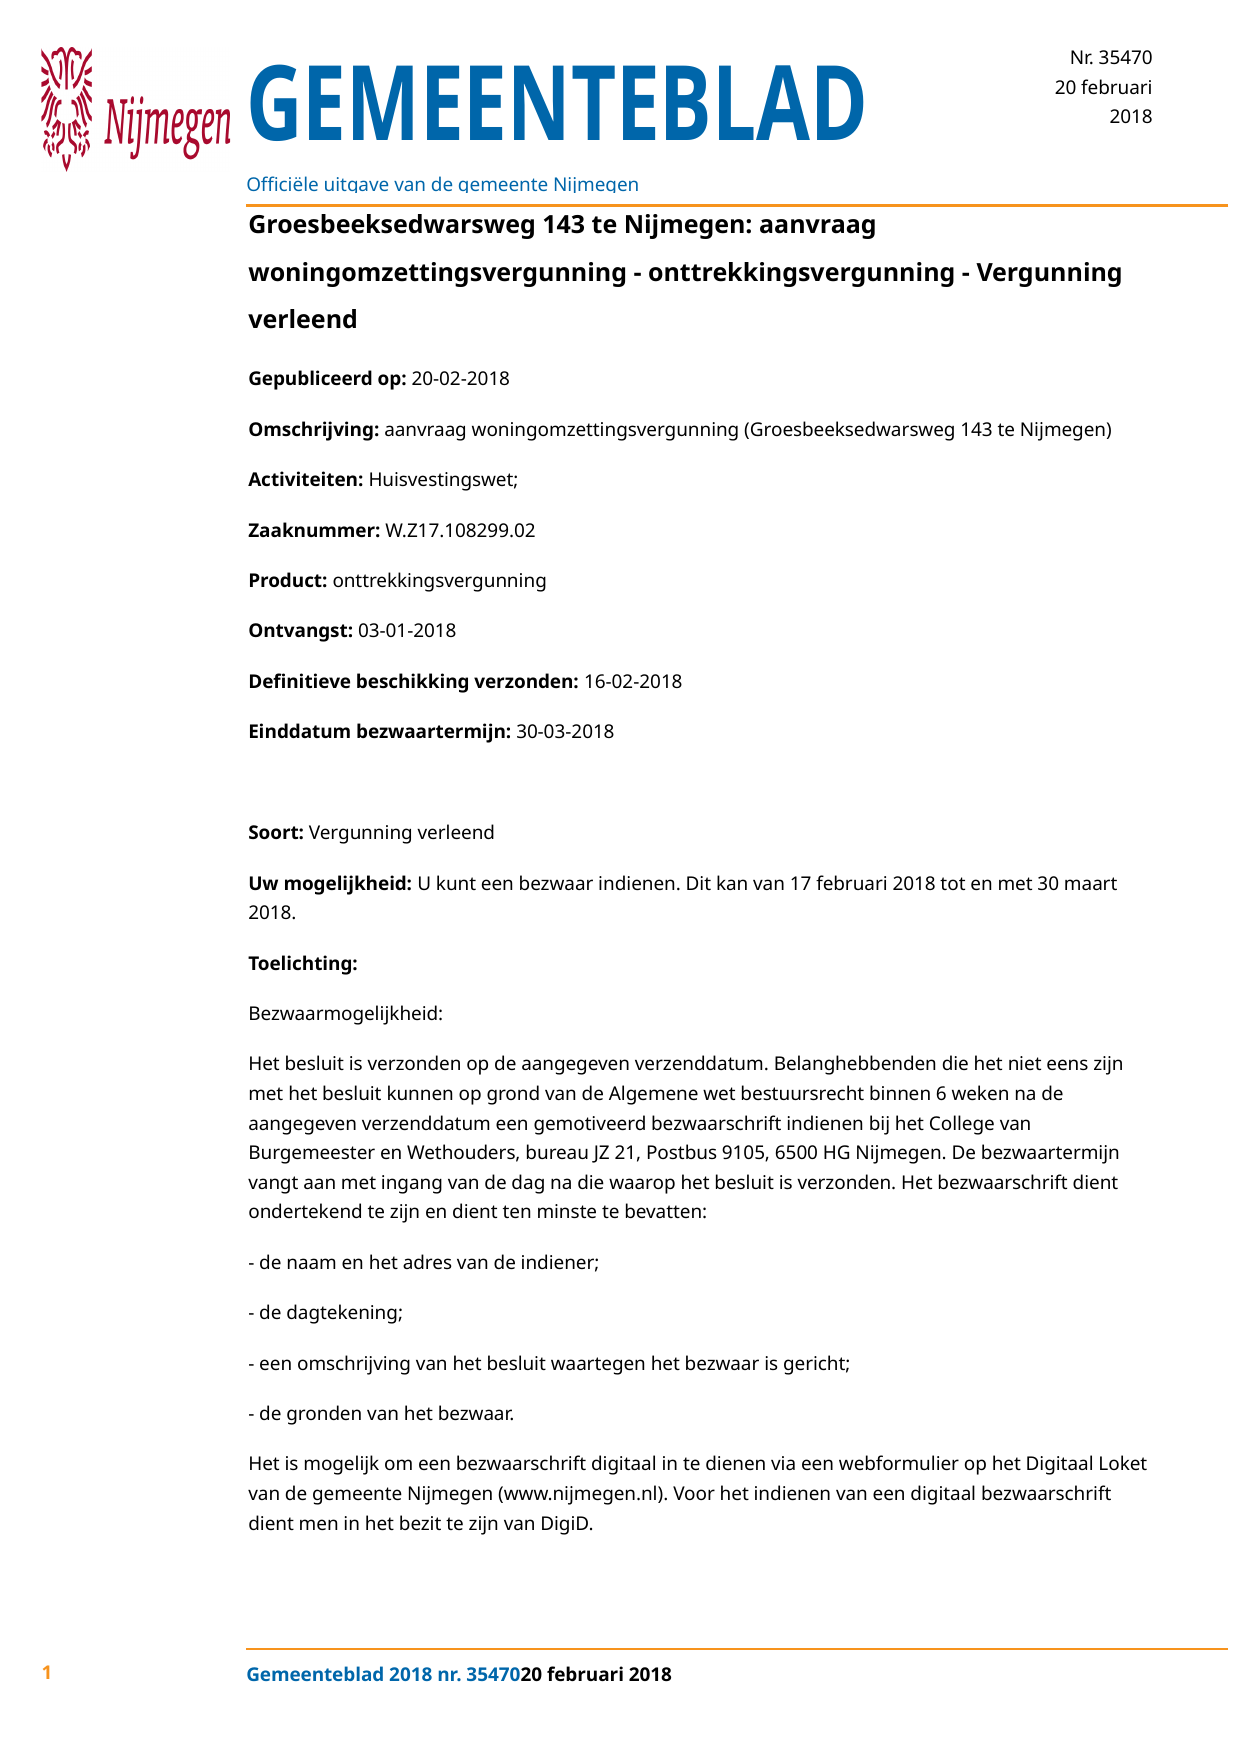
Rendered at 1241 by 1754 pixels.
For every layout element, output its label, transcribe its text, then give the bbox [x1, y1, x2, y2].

text Einddatum bezwaartermijn: 30-03-2018 [248, 718, 1152, 744]
text - de dagtekening; [248, 1299, 1152, 1325]
text - de gronden van het bezwaar. [248, 1400, 1152, 1426]
text Het besluit is verzonden op de aangegeven verzenddatum. Belanghebbenden die het niet eens zijn met het besluit kunnen op grond van de Algemene wet bestuursrecht binnen 6 weken na de aangegeven verzenddatum een gemotiveerd bezwaarschrift indienen bij het College van Burgemeester en Wethouders, bureau JZ 21, Postbus 9105, 6500 HG Nijmegen. De bezwaartermijn vangt aan met ingang van de dag na die waarop het besluit is verzonden. Het bezwaarschrift dient ondertekend te zijn en dient ten minste te bevatten: [248, 1051, 1152, 1224]
text Uw mogelijkheid: U kunt een bezwaar indienen. Dit kan van 17 februari 2018 tot en met 30 maart 2018. [248, 870, 1152, 925]
text Zaaknummer: W.Z17.108299.02 [248, 517, 1152, 542]
text Toelichting: [248, 950, 1152, 975]
text Het is mogelijk om een bezwaarschrift digitaal in te dienen via een webformulier op het Digitaal Loket van de gemeente Nijmegen (www.nijmegen.nl). Voor het indienen van een digitaal bezwaarschrift dient men in het bezit te zijn van DigiD. [248, 1451, 1152, 1535]
text Omschrijving: aanvraag woningomzettingsvergunning (Groesbeeksedwarsweg 143 te Nijmegen) [248, 416, 1152, 442]
text Definitieve beschikking verzonden: 16-02-2018 [248, 668, 1152, 694]
picture [41, 47, 231, 172]
text - de naam en het adres van de indiener; [248, 1249, 1152, 1274]
text Bezwaarmogelijkheid: [248, 1000, 1152, 1026]
text Product: onttrekkingsvergunning [248, 567, 1152, 593]
text Groesbeeksedwarsweg 143 te Nijmegen: aanvraag woningomzettingsvergunning - onttrekkingsvergunning - Vergunning verleend [248, 207, 1152, 336]
text Activiteiten: Huisvestingswet; [248, 466, 1152, 492]
text Soort: Vergunning verleend [248, 819, 1152, 845]
text Gepubliceerd op: 20-02-2018 [248, 366, 1152, 391]
text Ontvangst: 03-01-2018 [248, 618, 1152, 643]
text - een omschrijving van het besluit waartegen het bezwaar is gericht; [248, 1350, 1152, 1375]
